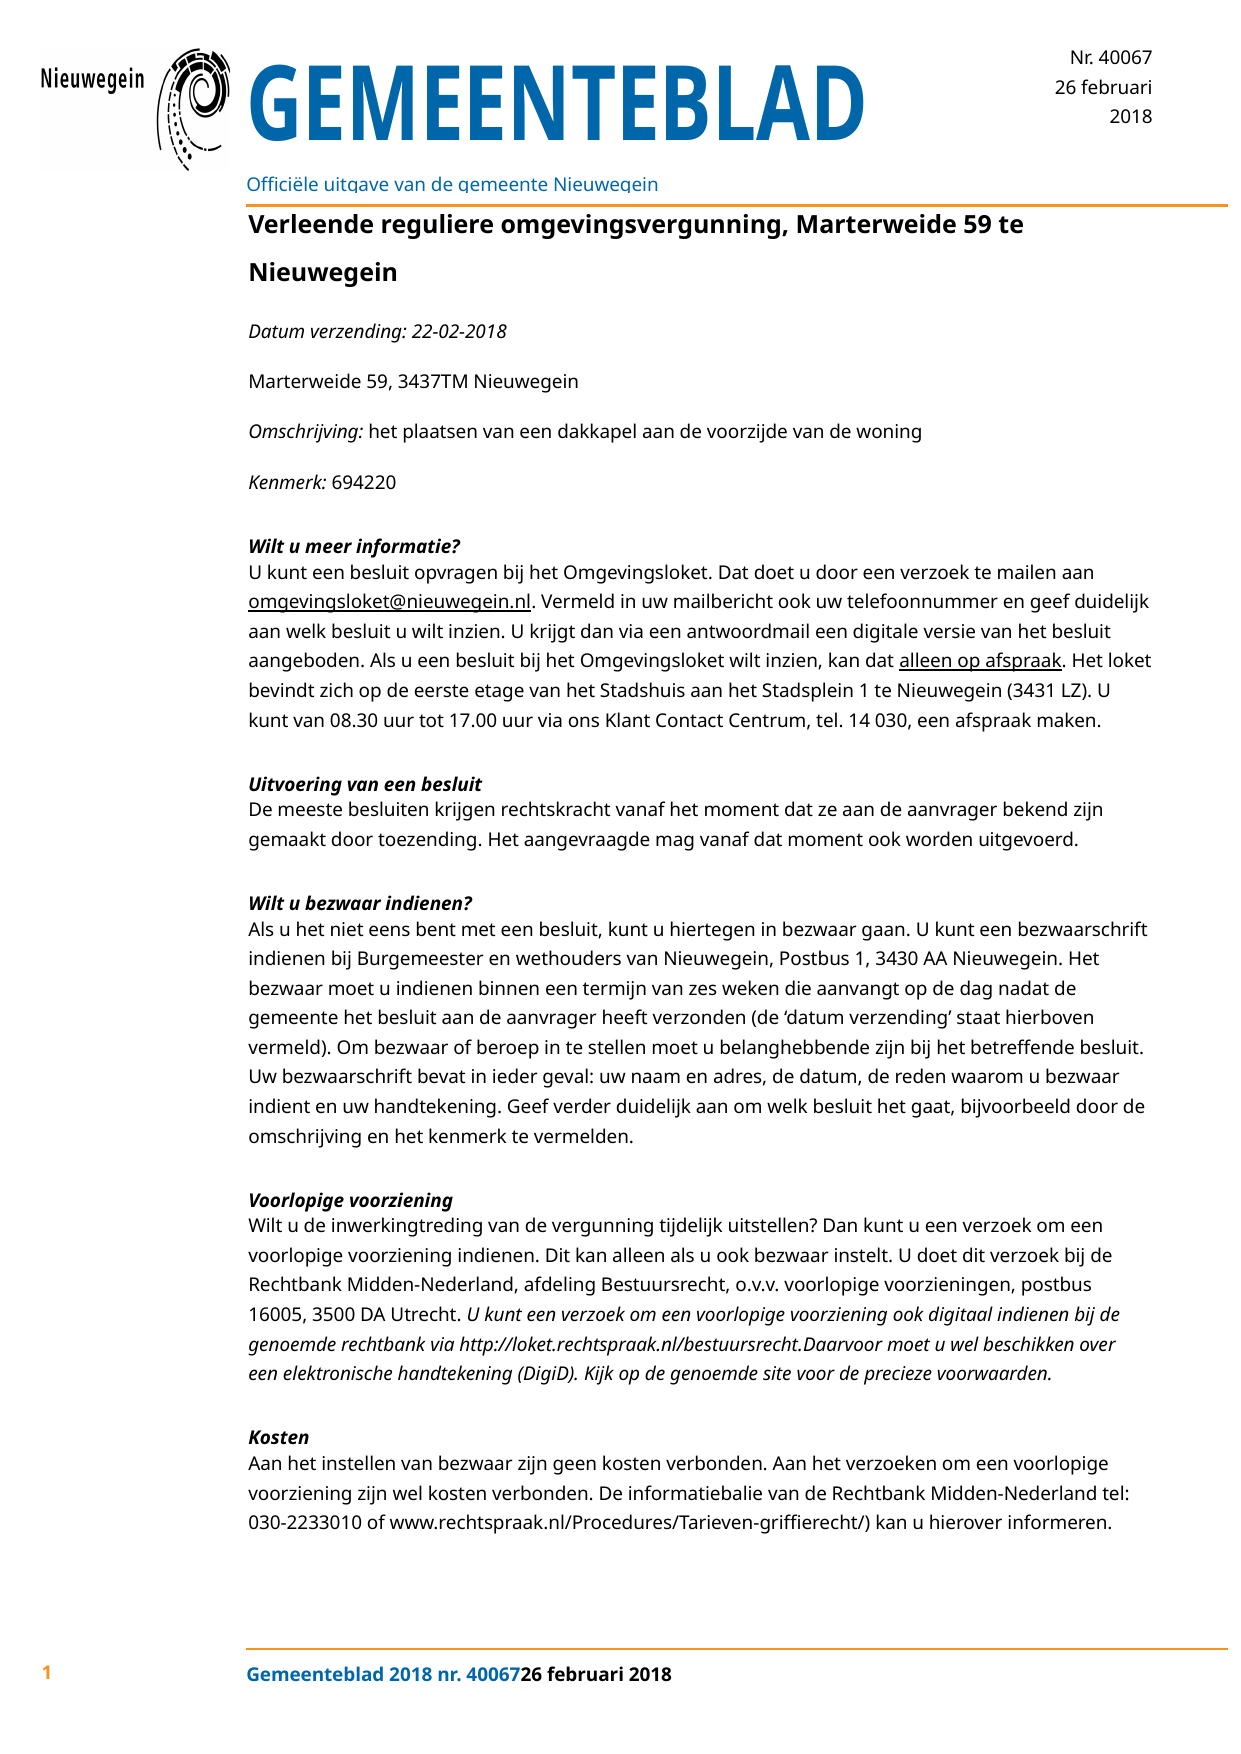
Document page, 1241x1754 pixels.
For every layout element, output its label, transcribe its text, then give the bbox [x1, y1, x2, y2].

text Aan het instellen van bezwaar zijn geen kosten verbonden. Aan het verzoeken om een voorlopige voorziening zijn wel kosten verbonden. De informatiebalie van de Rechtbank Midden-Nederland tel: 030-2233010 of www.rechtspraak.nl/Procedures/Tarieven-griffierecht/) kan u hierover informeren. [248, 1450, 1152, 1535]
text Als u het niet eens bent met een besluit, kunt u hiertegen in bezwaar gaan. U kunt een bezwaarschrift indienen bij Burgemeester en wethouders van Nieuwegein, Postbus 1, 3430 AA Nieuwegein. Het bezwaar moet u indienen binnen een termijn van zes weken die aanvangt op de dag nadat de gemeente het besluit aan de aanvrager heeft verzonden (de ‘datum verzending’ staat hierboven vermeld). Om bezwaar of beroep in te stellen moet u belanghebbende zijn bij het betreffende besluit. Uw bezwaarschrift bevat in ieder geval: uw naam en adres, de datum, de reden waarom u bezwaar indient en uw handtekening. Geef verder duidelijk aan om welk besluit het gaat, bijvoorbeeld door de omschrijving en het kenmerk te vermelden. [248, 916, 1152, 1148]
text De meeste besluiten krijgen rechtskracht vanaf het moment dat ze aan de aanvrager bekend zijn gemaakt door toezending. Het aangevraagde mag vanaf dat moment ook worden uitgevoerd. [248, 796, 1152, 852]
picture [41, 47, 231, 172]
text Omschrijving: het plaatsen van een dakkapel aan de voorzijde van de woning [248, 419, 1152, 444]
text U kunt een besluit opvragen bij het Omgevingsloket. Dat doet u door een verzoek te mailen aan omgevingsloket@nieuwegein.nl. Vermeld in uw mailbericht ook uw telefoonnummer en geef duidelijk aan welk besluit u wilt inzien. U krijgt dan via een antwoordmail een digitale versie van het besluit aangeboden. Als u een besluit bij het Omgevingsloket wilt inzien, kan dat alleen op afspraak. Het loket bevindt zich op de eerste etage van het Stadshuis aan het Stadsplein 1 te Nieuwegein (3431 LZ). U kunt van 08.30 uur tot 17.00 uur via ons Klant Contact Centrum, tel. 14 030, een afspraak maken. [248, 559, 1152, 732]
text Wilt u de inwerkingtreding van de vergunning tijdelijk uitstellen? Dan kunt u een verzoek om een voorlopige voorziening indienen. Dit kan alleen als u ook bezwaar instelt. U doet dit verzoek bij de Rechtbank Midden-Nederland, afdeling Bestuursrecht, o.v.v. voorlopige voorzieningen, postbus 16005, 3500 DA Utrecht. U kunt een verzoek om een voorlopige voorziening ook digitaal indienen bij de genoemde rechtbank via http://loket.rechtspraak.nl/bestuursrecht.Daarvoor moet u wel beschikken over een elektronische handtekening (DigiD). Kijk op de genoemde site voor de precieze voorwaarden. [248, 1212, 1152, 1386]
text Kenmerk: 694220 [248, 469, 1152, 495]
text Marterweide 59, 3437TM Nieuwegein [248, 368, 1152, 394]
text Wilt u bezwaar indienen? [248, 890, 1152, 916]
text Uitvoering van een besluit [248, 771, 1152, 796]
text Kosten [248, 1424, 1152, 1450]
text Verleende reguliere omgevingsvergunning, Marterweide 59 te Nieuwegein [248, 207, 1152, 288]
text Datum verzending: 22-02-2018 [248, 318, 1152, 344]
text Wilt u meer informatie? [248, 533, 1152, 559]
text Voorlopige voorziening [248, 1187, 1152, 1212]
